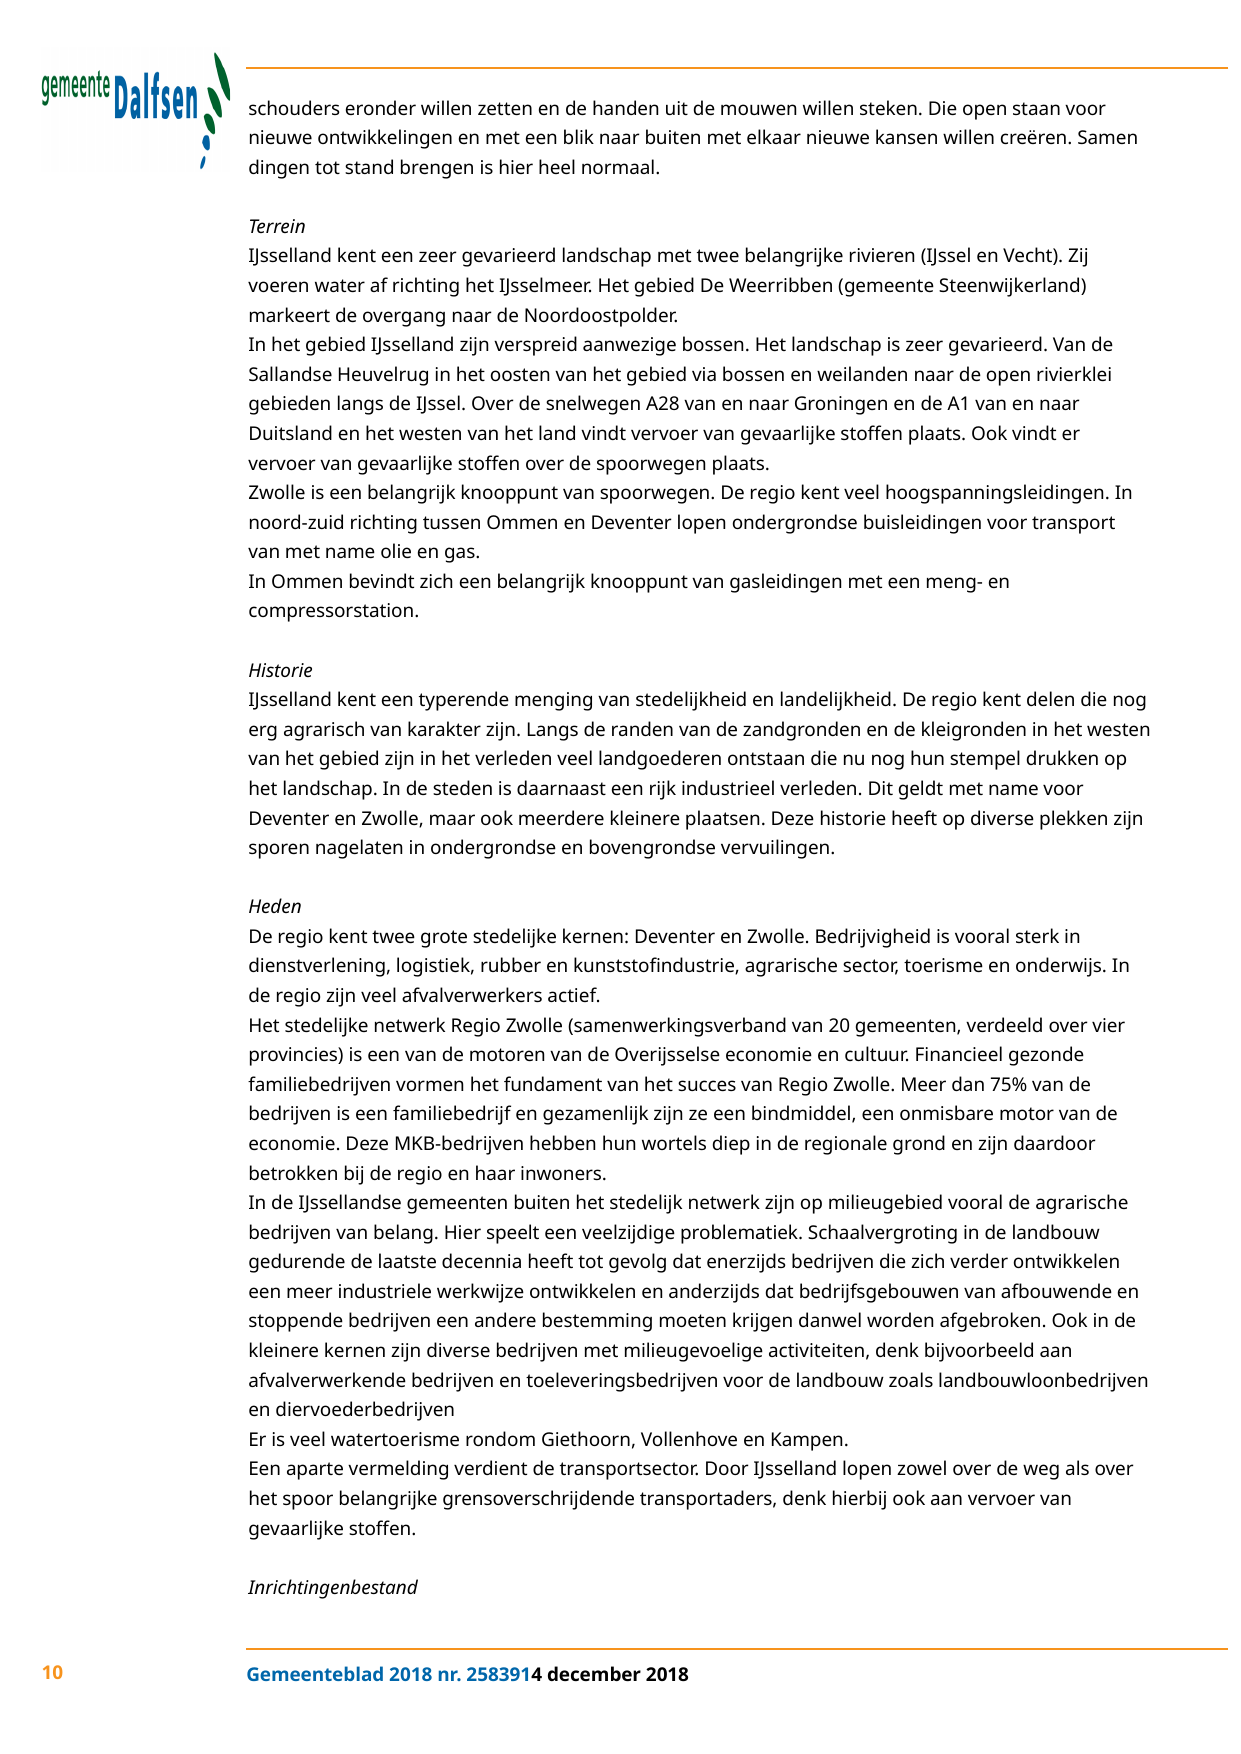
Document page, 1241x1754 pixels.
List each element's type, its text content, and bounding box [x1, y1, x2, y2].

text Heden [248, 893, 1152, 919]
text IJsselland kent een zeer gevarieerd landschap met twee belangrijke rivieren (IJssel en Vecht). Zij voeren water af richting het IJsselmeer. Het gebied De Weerribben (gemeente Steenwijkerland) markeert de overgang naar de Noordoostpolder. [248, 243, 1152, 328]
picture [41, 47, 231, 172]
text Er is veel watertoerisme rondom Giethoorn, Vollenhove en Kampen. [248, 1426, 1152, 1452]
text Terrein [248, 213, 1152, 239]
text In het gebied IJsselland zijn verspreid aanwezige bossen. Het landschap is zeer gevarieerd. Van de Sallandse Heuvelrug in het oosten van het gebied via bossen en weilanden naar de open rivierklei gebieden langs de IJssel. Over de snelwegen A28 van en naar Groningen en de A1 van en naar Duitsland en het westen van het land vindt vervoer van gevaarlijke stoffen plaats. Ook vindt er vervoer van gevaarlijke stoffen over de spoorwegen plaats. [248, 331, 1152, 476]
text In Ommen bevindt zich een belangrijk knooppunt van gasleidingen met een meng- en compressorstation. [248, 568, 1152, 623]
text In de IJssellandse gemeenten buiten het stedelijk netwerk zijn op milieugebied vooral de agrarische bedrijven van belang. Hier speelt een veelzijdige problematiek. Schaalvergroting in de landbouw gedurende de laatste decennia heeft tot gevolg dat enerzijds bedrijven die zich verder ontwikkelen een meer industriele werkwijze ontwikkelen en anderzijds dat bedrijfsgebouwen van afbouwende en stoppende bedrijven een andere bestemming moeten krijgen danwel worden afgebroken. Ook in de kleinere kernen zijn diverse bedrijven met milieugevoelige activiteiten, denk bijvoorbeeld aan afvalverwerkende bedrijven en toeleveringsbedrijven voor de landbouw zoals landbouwloonbedrijven en diervoederbedrijven [248, 1189, 1152, 1422]
text Historie [248, 657, 1152, 683]
text Het stedelijke netwerk Regio Zwolle (samenwerkingsverband van 20 gemeenten, verdeeld over vier provincies) is een van de motoren van de Overijsselse economie en cultuur. Financieel gezonde familiebedrijven vormen het fundament van het succes van Regio Zwolle. Meer dan 75% van de bedrijven is een familiebedrijf en gezamenlijk zijn ze een bindmiddel, een onmisbare motor van de economie. Deze MKB-bedrijven hebben hun wortels diep in de regionale grond en zijn daardoor betrokken bij de regio en haar inwoners. [248, 1012, 1152, 1186]
text schouders eronder willen zetten en de handen uit de mouwen willen steken. Die open staan voor nieuwe ontwikkelingen en met een blik naar buiten met elkaar nieuwe kansen willen creëren. Samen dingen tot stand brengen is hier heel normaal. [248, 95, 1152, 180]
text Zwolle is een belangrijk knooppunt van spoorwegen. De regio kent veel hoogspanningsleidingen. In noord-zuid richting tussen Ommen en Deventer lopen ondergrondse buisleidingen voor transport van met name olie en gas. [248, 479, 1152, 564]
text De regio kent twee grote stedelijke kernen: Deventer en Zwolle. Bedrijvigheid is vooral sterk in dienstverlening, logistiek, rubber en kunststofindustrie, agrarische sector, toerisme en onderwijs. In de regio zijn veel afvalverwerkers actief. [248, 923, 1152, 1008]
text Inrichtingenbestand [248, 1574, 1152, 1600]
text Een aparte vermelding verdient de transportsector. Door IJsselland lopen zowel over de weg als over het spoor belangrijke grensoverschrijdende transportaders, denk hierbij ook aan vervoer van gevaarlijke stoffen. [248, 1456, 1152, 1541]
text IJsselland kent een typerende menging van stedelijkheid en landelijkheid. De regio kent delen die nog erg agrarisch van karakter zijn. Langs de randen van de zandgronden en de kleigronden in het westen van het gebied zijn in het verleden veel landgoederen ontstaan die nu nog hun stempel drukken op het landschap. In de steden is daarnaast een rijk industrieel verleden. Dit geldt met name voor Deventer en Zwolle, maar ook meerdere kleinere plaatsen. Deze historie heeft op diverse plekken zijn sporen nagelaten in ondergrondse en bovengrondse vervuilingen. [248, 686, 1152, 860]
